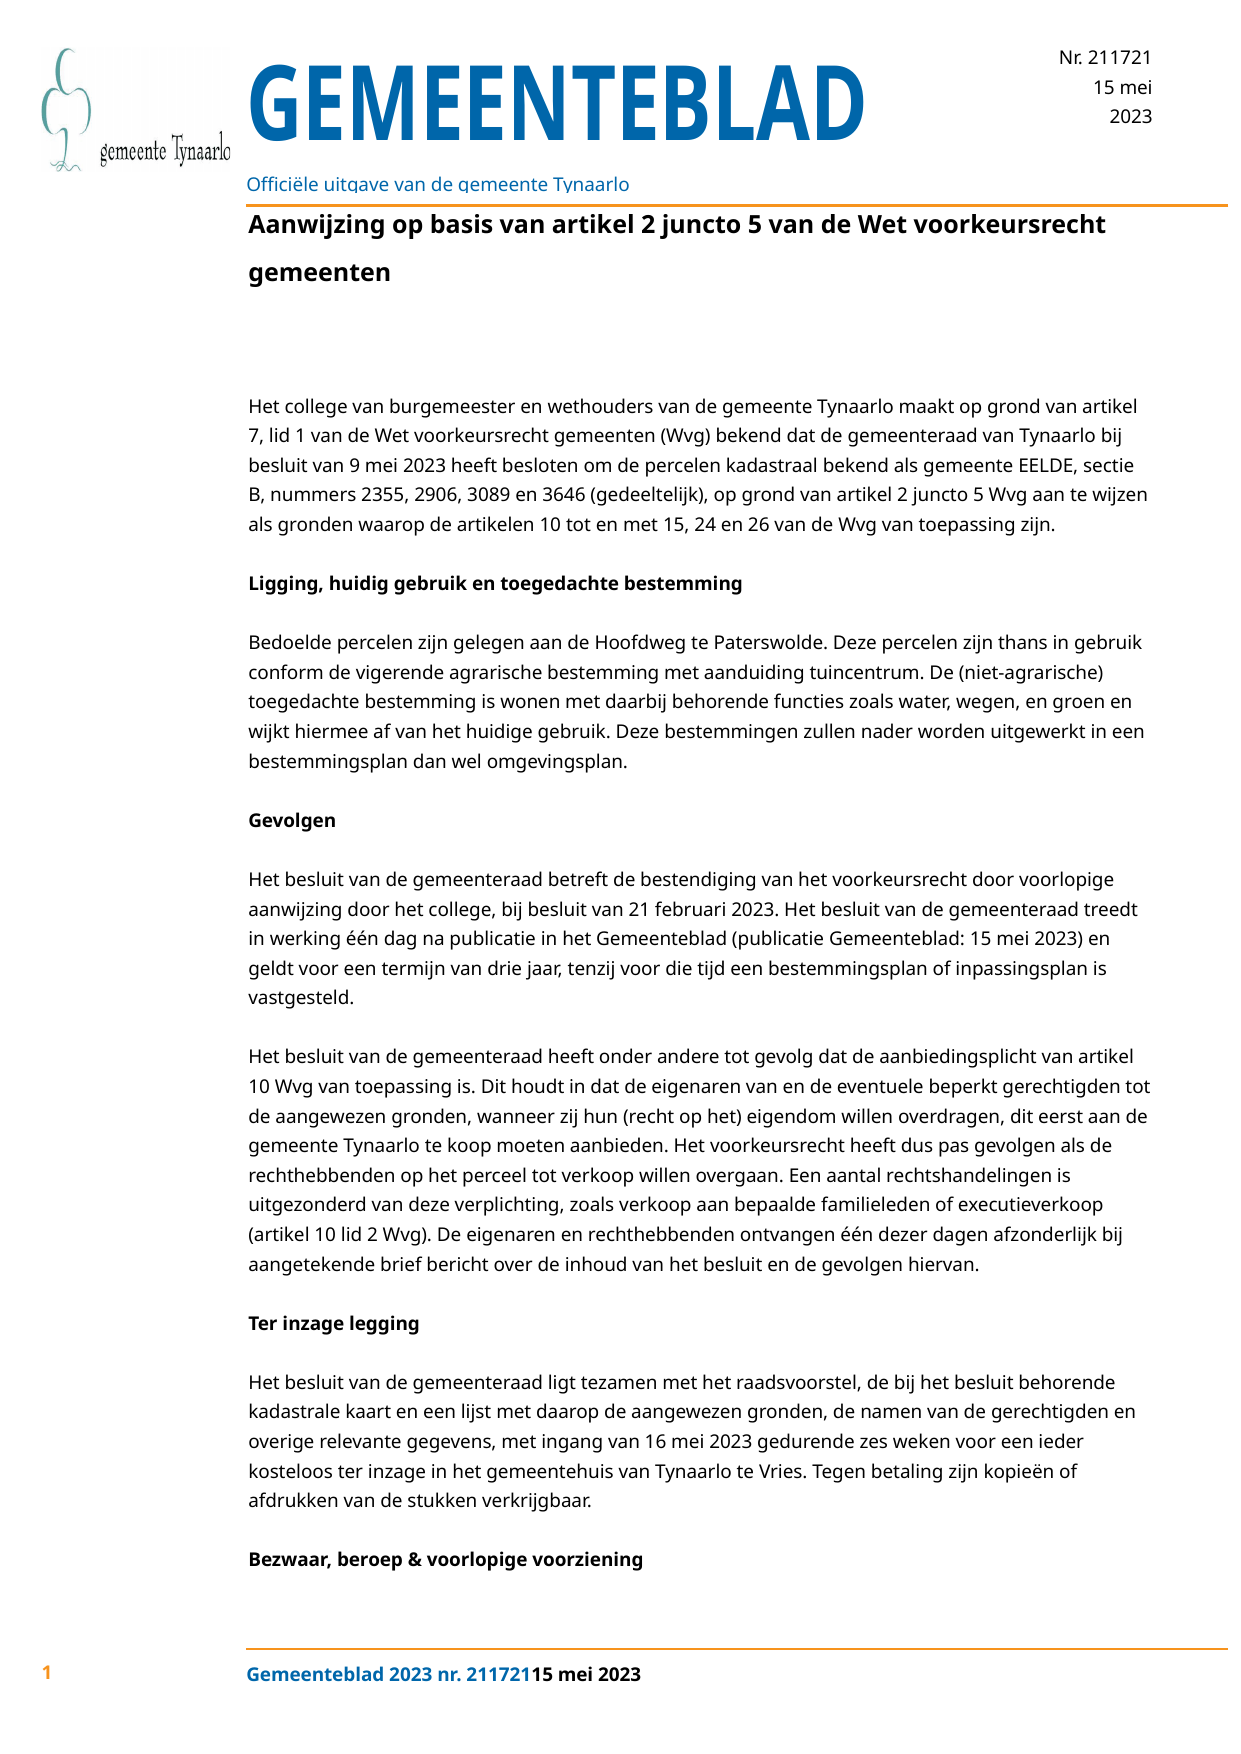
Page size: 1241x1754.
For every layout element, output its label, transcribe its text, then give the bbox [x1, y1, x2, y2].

text Bezwaar, beroep & voorlopige voorziening [248, 1547, 1152, 1572]
text Ligging, huidig gebruik en toegedachte bestemming [248, 570, 1152, 596]
text Het besluit van de gemeenteraad heeft onder andere tot gevolg dat de aanbiedingsplicht van artikel 10 Wvg van toepassing is. Dit houdt in dat de eigenaren van en de eventuele beperkt gerechtigden tot de aangewezen gronden, wanneer zij hun (recht op het) eigendom willen overdragen, dit eerst aan de gemeente Tynaarlo te koop moeten aanbieden. Het voorkeursrecht heeft dus pas gevolgen als de rechthebbenden op het perceel tot verkoop willen overgaan. Een aantal rechtshandelingen is uitgezonderd van deze verplichting, zoals verkoop aan bepaalde familieleden of executieverkoop (artikel 10 lid 2 Wvg). De eigenaren en rechthebbenden ontvangen één dezer dagen afzonderlijk bij aangetekende brief bericht over de inhoud van het besluit en de gevolgen hiervan. [248, 1044, 1152, 1277]
text Gevolgen [248, 807, 1152, 833]
text Bedoelde percelen zijn gelegen aan de Hoofdweg te Paterswolde. Deze percelen zijn thans in gebruik conform de vigerende agrarische bestemming met aanduiding tuincentrum. De (niet-agrarische) toegedachte bestemming is wonen met daarbij behorende functies zoals water, wegen, en groen en wijkt hiermee af van het huidige gebruik. Deze bestemmingen zullen nader worden uitgewerkt in een bestemmingsplan dan wel omgevingsplan. [248, 629, 1152, 774]
text Het besluit van de gemeenteraad ligt tezamen met het raadsvoorstel, de bij het besluit behorende kadastrale kaart en een lijst met daarop de aangewezen gronden, de namen van de gerechtigden en overige relevante gegevens, met ingang van 16 mei 2023 gedurende zes weken voor een ieder kosteloos ter inzage in het gemeentehuis van Tynaarlo te Vries. Tegen betaling zijn kopieën of afdrukken van de stukken verkrijgbaar. [248, 1369, 1152, 1513]
picture [41, 47, 231, 172]
text Ter inzage legging [248, 1310, 1152, 1336]
text Het college van burgemeester en wethouders van de gemeente Tynaarlo maakt op grond van artikel 7, lid 1 van de Wet voorkeursrecht gemeenten (Wvg) bekend dat de gemeenteraad van Tynaarlo bij besluit van 9 mei 2023 heeft besloten om de percelen kadastraal bekend als gemeente EELDE, sectie B, nummers 2355, 2906, 3089 en 3646 (gedeeltelijk), op grond van artikel 2 juncto 5 Wvg aan te wijzen als gronden waarop de artikelen 10 tot en met 15, 24 en 26 van de Wvg van toepassing zijn. [248, 393, 1152, 537]
text Aanwijzing op basis van artikel 2 juncto 5 van de Wet voorkeursrecht gemeenten [248, 207, 1152, 288]
text Het besluit van de gemeenteraad betreft de bestendiging van het voorkeursrecht door voorlopige aanwijzing door het college, bij besluit van 21 februari 2023. Het besluit van de gemeenteraad treedt in werking één dag na publicatie in het Gemeenteblad (publicatie Gemeenteblad: 15 mei 2023) en geldt voor een termijn van drie jaar, tenzij voor die tijd een bestemmingsplan of inpassingsplan is vastgesteld. [248, 866, 1152, 1010]
